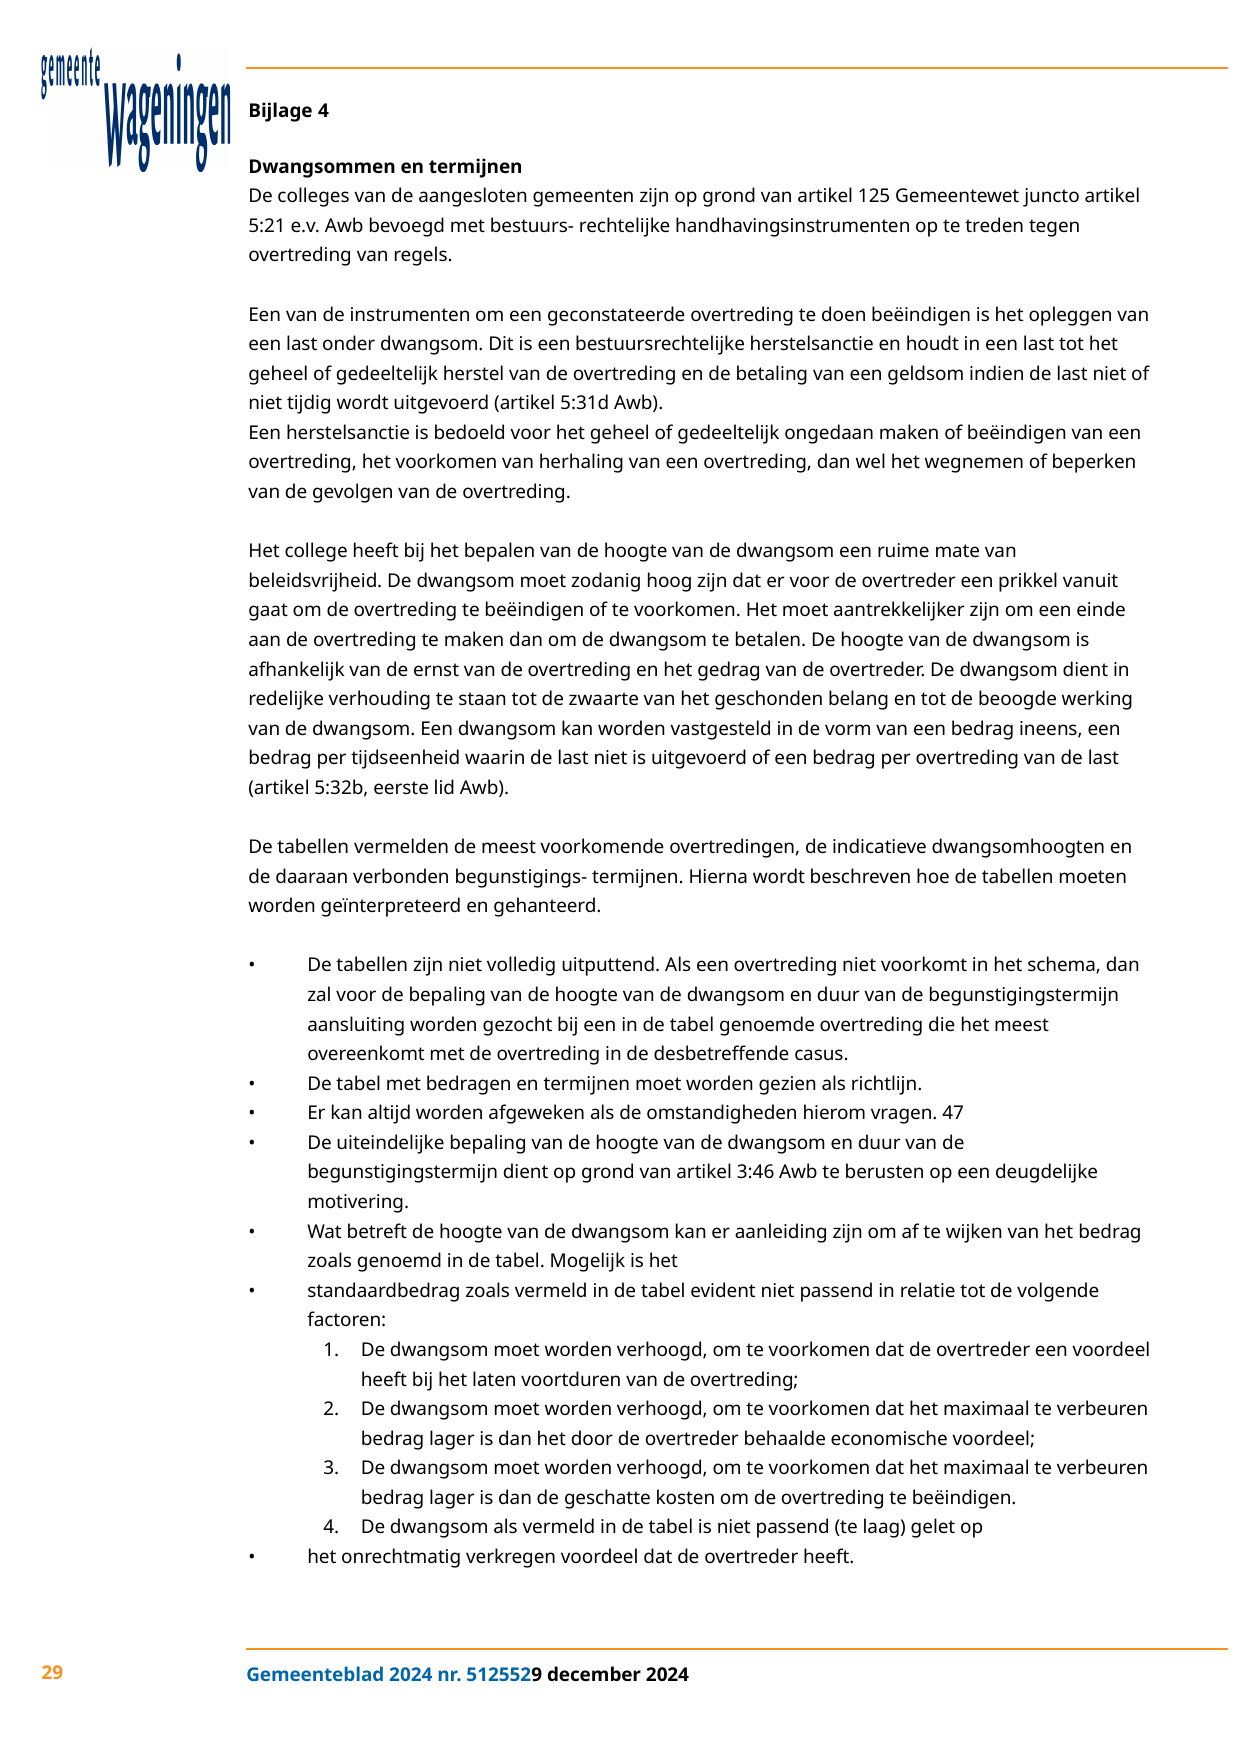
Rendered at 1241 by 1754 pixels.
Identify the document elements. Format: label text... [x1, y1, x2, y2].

text Een van de instrumenten om een geconstateerde overtreding te doen beëindigen is het opleggen van een last onder dwangsom. Dit is een bestuursrechtelijke herstelsanctie en houdt in een last tot het geheel of gedeeltelijk herstel van de overtreding en de betaling van een geldsom indien de last niet of niet tijdig wordt uitgevoerd (artikel 5:31d Awb). [248, 301, 1152, 415]
text Dwangsommen en termijnen [248, 153, 1152, 179]
list De dwangsom moet worden verhoogd, om te voorkomen dat het maximaal te verbeuren bedrag lager is dan de geschatte kosten om de overtreding te beëindigen. [323, 1454, 1152, 1510]
list Er kan altijd worden afgeweken als de omstandigheden hierom vragen. 47 [248, 1099, 1152, 1125]
list De tabel met bedragen en termijnen moet worden gezien als richtlijn. [248, 1070, 1152, 1096]
list De dwangsom moet worden verhoogd, om te voorkomen dat de overtreder een voordeel heeft bij het laten voortduren van de overtreding; [323, 1336, 1152, 1392]
text Een herstelsanctie is bedoeld voor het geheel of gedeeltelijk ongedaan maken of beëindigen van een overtreding, het voorkomen van herhaling van een overtreding, dan wel het wegnemen of beperken van de gevolgen van de overtreding. [248, 419, 1152, 504]
text Bijlage 4 [248, 95, 1152, 123]
list standaardbedrag zoals vermeld in de tabel evident niet passend in relatie tot de volgende factoren: [248, 1277, 1152, 1332]
text De colleges van de aangesloten gemeenten zijn op grond van artikel 125 Gemeentewet juncto artikel 5:21 e.v. Awb bevoegd met bestuurs- rechtelijke handhavingsinstrumenten op te treden tegen overtreding van regels. [248, 182, 1152, 267]
list De uiteindelijke bepaling van de hoogte van de dwangsom en duur van de begunstigingstermijn dient op grond van artikel 3:46 Awb te berusten op een deugdelijke motivering. [248, 1129, 1152, 1214]
list het onrechtmatig verkregen voordeel dat de overtreder heeft. [248, 1543, 1152, 1569]
list De dwangsom moet worden verhoogd, om te voorkomen dat het maximaal te verbeuren bedrag lager is dan het door de overtreder behaalde economische voordeel; [323, 1395, 1152, 1451]
list Wat betreft de hoogte van de dwangsom kan er aanleiding zijn om af te wijken van het bedrag zoals genoemd in de tabel. Mogelijk is het [248, 1218, 1152, 1273]
text Het college heeft bij het bepalen van de hoogte van de dwangsom een ruime mate van beleidsvrijheid. De dwangsom moet zodanig hoog zijn dat er voor de overtreder een prikkel vanuit gaat om de overtreding te beëindigen of te voorkomen. Het moet aantrekkelijker zijn om een einde aan de overtreding te maken dan om de dwangsom te betalen. De hoogte van de dwangsom is afhankelijk van de ernst van de overtreding en het gedrag van de overtreder. De dwangsom dient in redelijke verhouding te staan tot de zwaarte van het geschonden belang en tot de beoogde werking van de dwangsom. Een dwangsom kan worden vastgesteld in de vorm van een bedrag ineens, een bedrag per tijdseenheid waarin de last niet is uitgevoerd of een bedrag per overtreding van de last (artikel 5:32b, eerste lid Awb). [248, 537, 1152, 800]
text De tabellen vermelden de meest voorkomende overtredingen, de indicatieve dwangsomhoogten en de daaraan verbonden begunstigings- termijnen. Hierna wordt beschreven hoe de tabellen moeten worden geïnterpreteerd en gehanteerd. [248, 833, 1152, 918]
list De dwangsom als vermeld in de tabel is niet passend (te laag) gelet op [323, 1514, 1152, 1539]
list De tabellen zijn niet volledig uitputtend. Als een overtreding niet voorkomt in het schema, dan zal voor de bepaling van de hoogte van de dwangsom en duur van de begunstigingstermijn aansluiting worden gezocht bij een in de tabel genoemde overtreding die het meest overeenkomt met de overtreding in de desbetreffende casus. [248, 952, 1152, 1066]
picture [41, 47, 231, 172]
